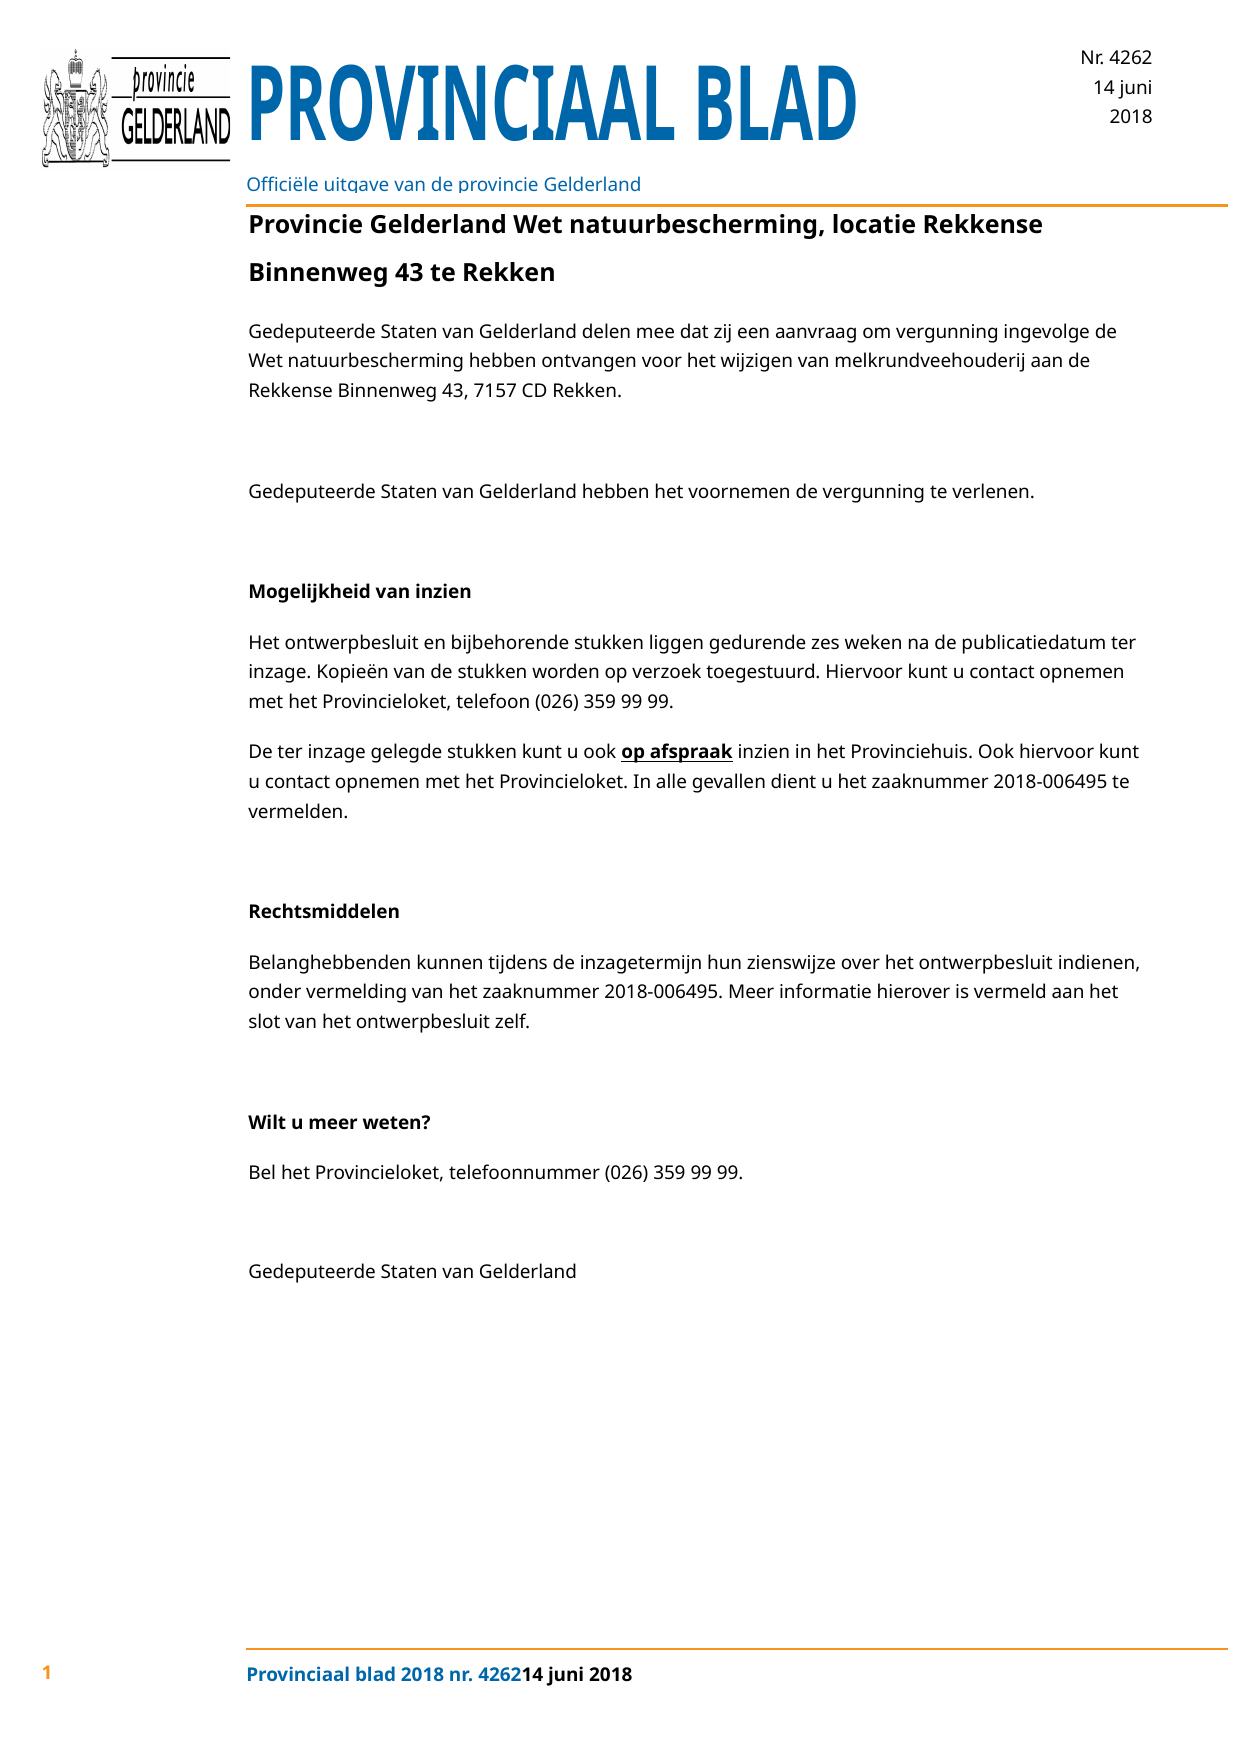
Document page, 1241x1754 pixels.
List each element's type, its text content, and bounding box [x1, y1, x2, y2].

text Rechtsmiddelen [248, 899, 1152, 924]
text Bel het Provincieloket, telefoonnummer (026) 359 99 99. [248, 1159, 1152, 1185]
picture [41, 47, 231, 172]
text Mogelijkheid van inzien [248, 579, 1152, 604]
text Wilt u meer weten? [248, 1109, 1152, 1135]
text De ter inzage gelegde stukken kunt u ook op afspraak inzien in het Provinciehuis. Ook hiervoor kunt u contact opnemen met het Provincieloket. In alle gevallen dient u het zaaknummer 2018-006495 te vermelden. [248, 739, 1152, 824]
text Provincie Gelderland Wet natuurbescherming, locatie Rekkense Binnenweg 43 te Rekken [248, 207, 1152, 288]
text Het ontwerpbesluit en bijbehorende stukken liggen gedurende zes weken na de publicatiedatum ter inzage. Kopieën van de stukken worden op verzoek toegestuurd. Hiervoor kunt u contact opnemen met het Provincieloket, telefoon (026) 359 99 99. [248, 629, 1152, 714]
text Gedeputeerde Staten van Gelderland delen mee dat zij een aanvraag om vergunning ingevolge de Wet natuurbescherming hebben ontvangen voor het wijzigen van melkrundveehouderij aan de Rekkense Binnenweg 43, 7157 CD Rekken. [248, 318, 1152, 403]
text Gedeputeerde Staten van Gelderland [248, 1258, 1152, 1283]
text Gedeputeerde Staten van Gelderland hebben het voornemen de vergunning te verlenen. [248, 478, 1152, 504]
text Belanghebbenden kunnen tijdens de inzagetermijn hun zienswijze over het ontwerpbesluit indienen, onder vermelding van het zaaknummer 2018-006495. Meer informatie hierover is vermeld aan het slot van het ontwerpbesluit zelf. [248, 949, 1152, 1034]
